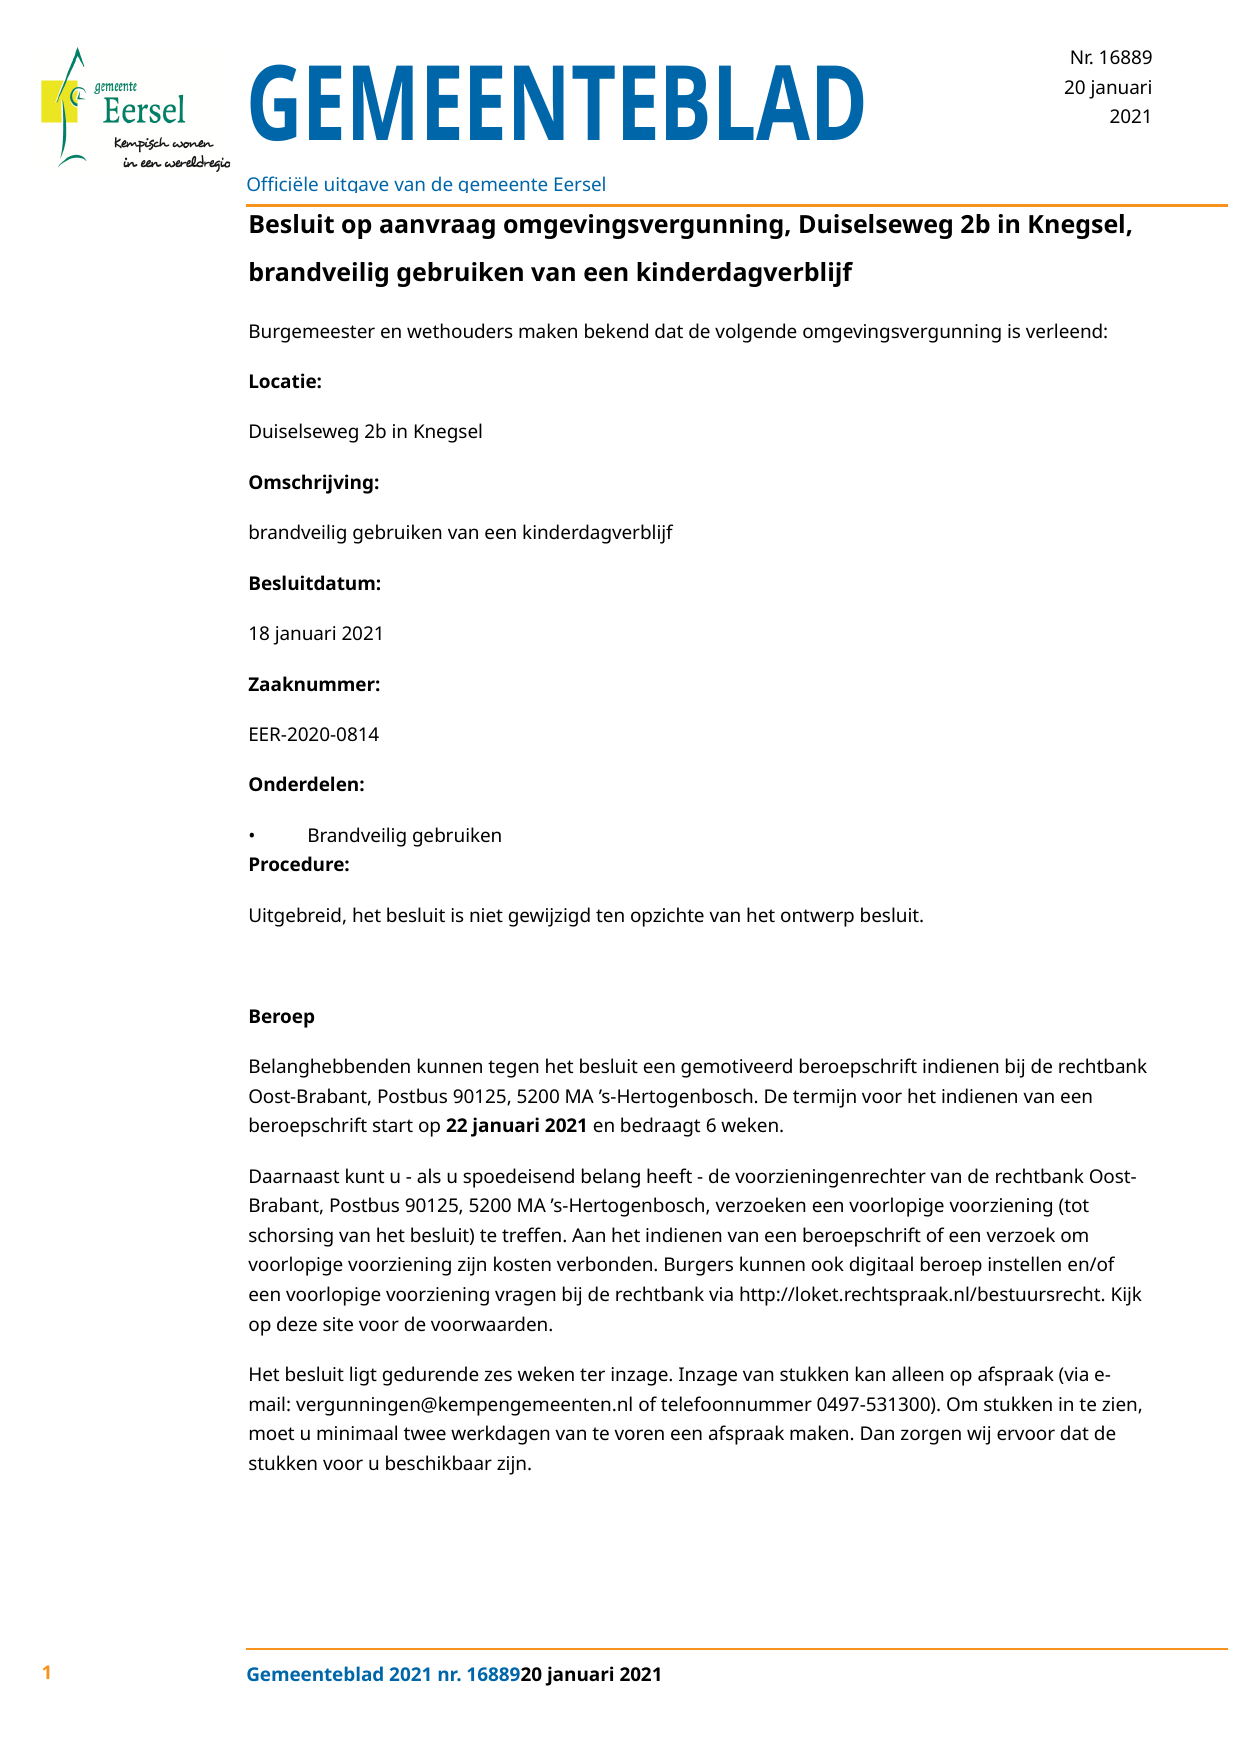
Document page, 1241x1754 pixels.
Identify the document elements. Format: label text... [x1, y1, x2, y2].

text brandveilig gebruiken van een kinderdagverblijf [248, 519, 1152, 545]
text 18 januari 2021 [248, 620, 1152, 646]
text Burgemeester en wethouders maken bekend dat de volgende omgevingsvergunning is verleend: [248, 318, 1152, 344]
text Locatie: [248, 368, 1152, 394]
list Brandveilig gebruiken [248, 822, 1152, 848]
text Omschrijving: [248, 469, 1152, 495]
text Beroep [248, 1003, 1152, 1029]
text Duiselseweg 2b in Knegsel [248, 419, 1152, 444]
text Het besluit ligt gedurende zes weken ter inzage. Inzage van stukken kan alleen op afspraak (via e-mail: vergunningen@kempengemeenten.nl of telefoonnummer 0497-531300). Om stukken in te zien, moet u minimaal twee werkdagen van te voren een afspraak maken. Dan zorgen wij ervoor dat de stukken voor u beschikbaar zijn. [248, 1361, 1152, 1476]
text Procedure: [248, 852, 1152, 877]
text Zaaknummer: [248, 671, 1152, 697]
text Onderdelen: [248, 772, 1152, 797]
text Besluit op aanvraag omgevingsvergunning, Duiselseweg 2b in Knegsel, brandveilig gebruiken van een kinderdagverblijf [248, 207, 1152, 288]
text Besluitdatum: [248, 570, 1152, 596]
text Belanghebbenden kunnen tegen het besluit een gemotiveerd beroepschrift indienen bij de rechtbank Oost-Brabant, Postbus 90125, 5200 MA ’s-Hertogenbosch. De termijn voor het indienen van een beroepschrift start op 22 januari 2021 en bedraagt 6 weken. [248, 1053, 1152, 1138]
text Daarnaast kunt u - als u spoedeisend belang heeft - de voorzieningenrechter van de rechtbank Oost-Brabant, Postbus 90125, 5200 MA ’s-Hertogenbosch, verzoeken een voorlopige voorziening (tot schorsing van het besluit) te treffen. Aan het indienen van een beroepschrift of een verzoek om voorlopige voorziening zijn kosten verbonden. Burgers kunnen ook digitaal beroep instellen en/of een voorlopige voorziening vragen bij de rechtbank via http://loket.rechtspraak.nl/bestuursrecht. Kijk op deze site voor de voorwaarden. [248, 1163, 1152, 1337]
text EER-2020-0814 [248, 721, 1152, 747]
picture [41, 47, 231, 172]
text Uitgebreid, het besluit is niet gewijzigd ten opzichte van het ontwerp besluit. [248, 902, 1152, 928]
